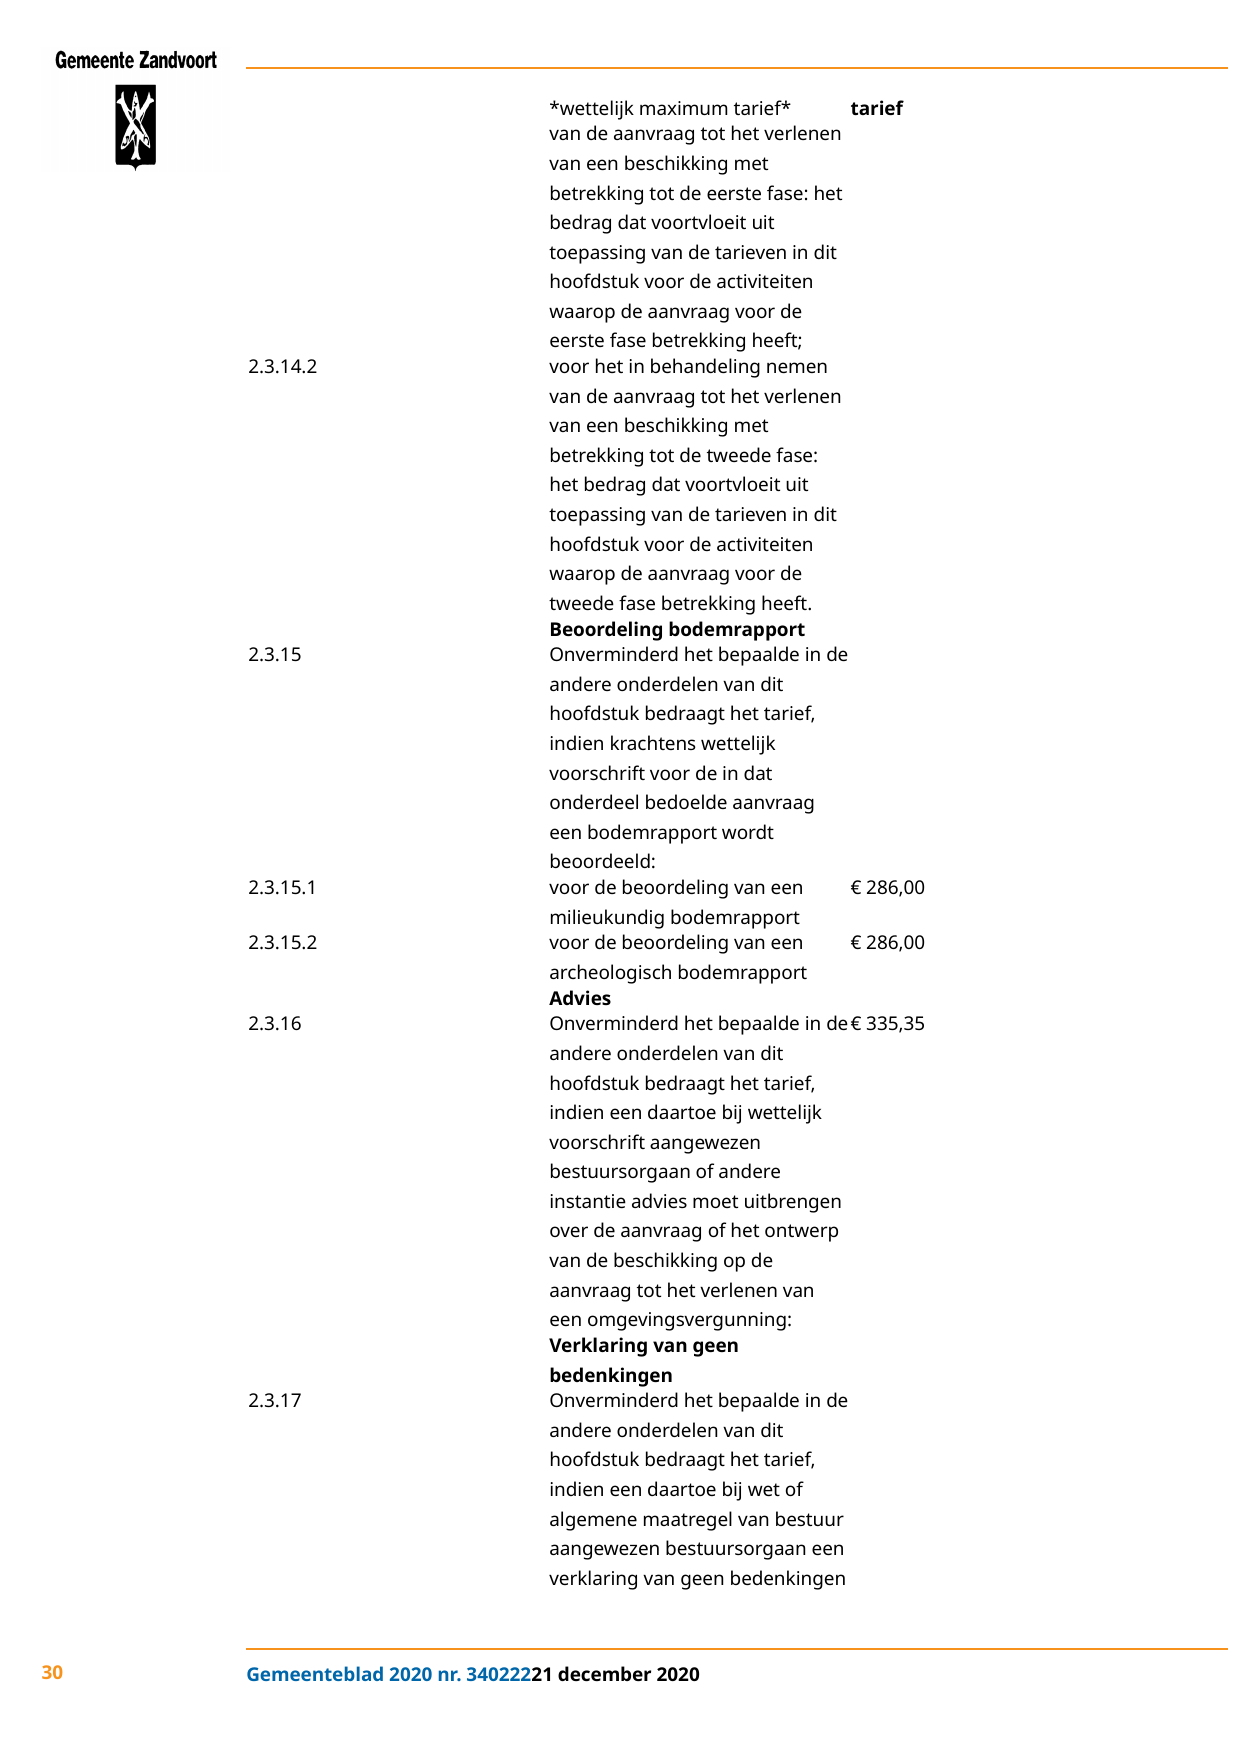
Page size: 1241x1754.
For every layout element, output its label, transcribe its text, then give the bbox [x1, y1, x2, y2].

table_header [248, 95, 549, 121]
table_cell [248, 1332, 549, 1387]
table_cell € 335,35 [850, 1011, 1152, 1332]
table_header tarief [850, 95, 1152, 121]
table_cell [850, 616, 1152, 641]
table_cell Advies [549, 985, 850, 1011]
table_cell 2.3.17 [248, 1388, 549, 1591]
table_cell Onverminderd het bepaalde in de andere onderdelen van dit hoofdstuk bedraagt het tarief, indien krachtens wettelijk voorschrift voor de in dat onderdeel bedoelde aanvraag een bodemrapport wordt beoordeeld: [549, 641, 850, 874]
table_cell voor de beoordeling van een archeologisch bodemrapport [549, 930, 850, 985]
table_cell [850, 121, 1152, 353]
table_cell Verklaring van geen bedenkingen [549, 1332, 850, 1387]
table_cell [850, 985, 1152, 1011]
table_cell voor het in behandeling nemen van de aanvraag tot het verlenen van een beschikking met betrekking tot de tweede fase: het bedrag dat voortvloeit uit toepassing van de tarieven in dit hoofdstuk voor de activiteiten waarop de aanvraag voor de tweede fase betrekking heeft. [549, 353, 850, 616]
picture [41, 47, 231, 172]
table_cell [850, 641, 1152, 874]
table_cell € 286,00 [850, 930, 1152, 985]
table_cell Onverminderd het bepaalde in de andere onderdelen van dit hoofdstuk bedraagt het tarief, indien een daartoe bij wet of algemene maatregel van bestuur aangewezen bestuursorgaan een verklaring van geen bedenkingen [549, 1388, 850, 1591]
table_cell 2.3.14.2 [248, 353, 549, 616]
table_cell 2.3.15 [248, 641, 549, 874]
table_cell voor de beoordeling van een milieukundig bodemrapport [549, 874, 850, 929]
table_cell 2.3.16 [248, 1011, 549, 1332]
table_cell [248, 616, 549, 641]
table_cell [850, 353, 1152, 616]
table_cell Onverminderd het bepaalde in de andere onderdelen van dit hoofdstuk bedraagt het tarief, indien een daartoe bij wettelijk voorschrift aangewezen bestuursorgaan of andere instantie advies moet uitbrengen over de aanvraag of het ontwerp van de beschikking op de aanvraag tot het verlenen van een omgevingsvergunning: [549, 1011, 850, 1332]
table_cell [248, 985, 549, 1011]
table_cell 2.3.15.1 [248, 874, 549, 929]
table_cell 2.3.15.2 [248, 930, 549, 985]
table_cell Beoordeling bodemrapport [549, 616, 850, 641]
table_cell [248, 121, 549, 353]
table_header *wettelijk maximum tarief* [549, 95, 850, 121]
table_cell € 286,00 [850, 874, 1152, 929]
table_cell van de aanvraag tot het verlenen van een beschikking met betrekking tot de eerste fase: het bedrag dat voortvloeit uit toepassing van de tarieven in dit hoofdstuk voor de activiteiten waarop de aanvraag voor de eerste fase betrekking heeft; [549, 121, 850, 353]
table_cell [850, 1388, 1152, 1591]
table_cell [850, 1332, 1152, 1387]
